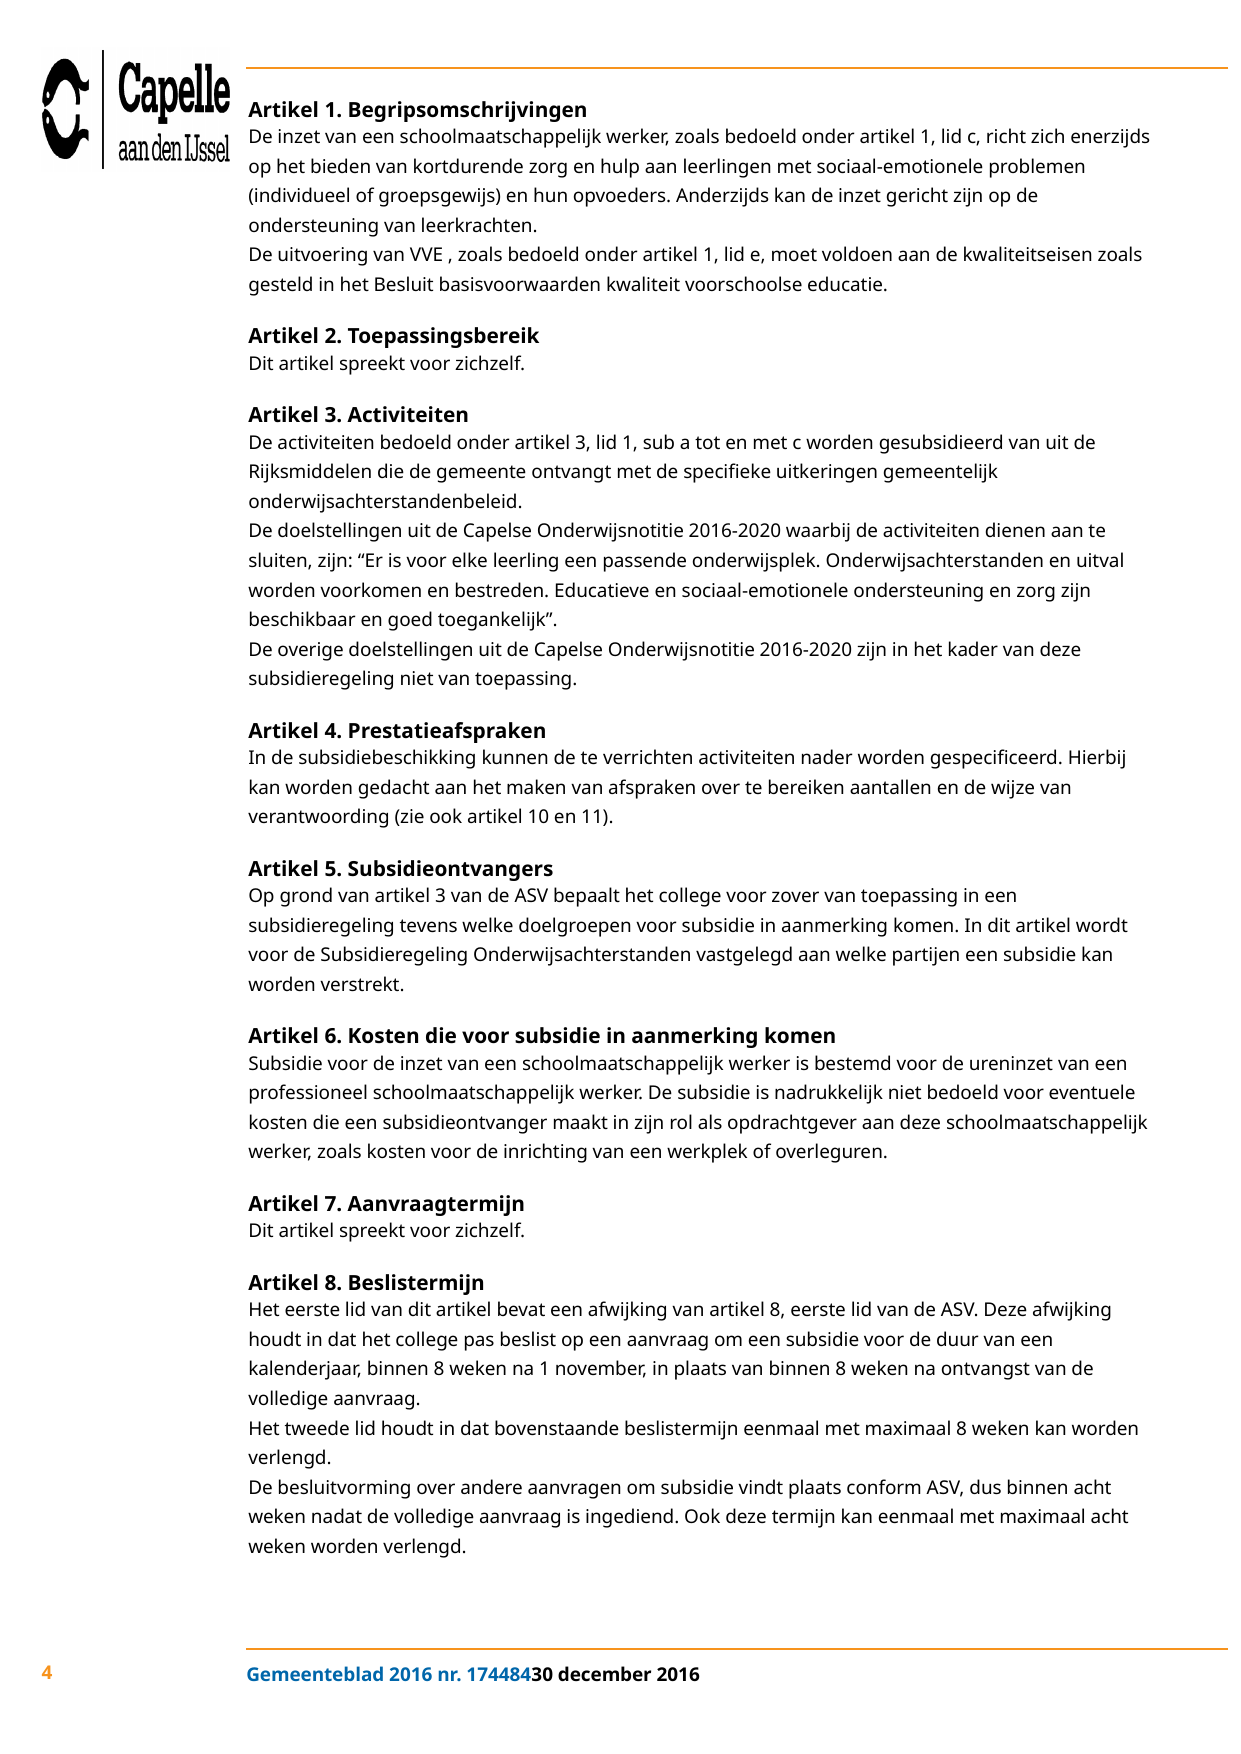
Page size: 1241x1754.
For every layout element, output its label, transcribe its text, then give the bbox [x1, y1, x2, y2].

text Artikel 3. Activiteiten [248, 400, 1152, 429]
text Dit artikel spreekt voor zichzelf. [248, 1218, 1152, 1243]
text Artikel 7. Aanvraagtermijn [248, 1189, 1152, 1218]
text De doelstellingen uit de Capelse Onderwijsnotitie 2016-2020 waarbij de activiteiten dienen aan te sluiten, zijn: “Er is voor elke leerling een passende onderwijsplek. Onderwijsachterstanden en uitval worden voorkomen en bestreden. Educatieve en sociaal-emotionele ondersteuning en zorg zijn beschikbaar en goed toegankelijk”. [248, 518, 1152, 632]
picture [41, 47, 231, 172]
text Artikel 2. Toepassingsbereik [248, 322, 1152, 350]
text Het tweede lid houdt in dat bovenstaande beslistermijn eenmaal met maximaal 8 weken kan worden verlengd. [248, 1415, 1152, 1470]
text Artikel 1. Begripsomschrijvingen [248, 95, 1152, 123]
text Artikel 8. Beslistermijn [248, 1268, 1152, 1296]
text Dit artikel spreekt voor zichzelf. [248, 350, 1152, 376]
text Artikel 4. Prestatieafspraken [248, 716, 1152, 744]
text Op grond van artikel 3 van de ASV bepaalt het college voor zover van toepassing in een subsidieregeling tevens welke doelgroepen voor subsidie in aanmerking komen. In dit artikel wordt voor de Subsidieregeling Onderwijsachterstanden vastgelegd aan welke partijen een subsidie kan worden verstrekt. [248, 882, 1152, 997]
text Artikel 6. Kosten die voor subsidie in aanmerking komen [248, 1022, 1152, 1050]
text De uitvoering van VVE , zoals bedoeld onder artikel 1, lid e, moet voldoen aan de kwaliteitseisen zoals gesteld in het Besluit basisvoorwaarden kwaliteit voorschoolse educatie. [248, 242, 1152, 297]
text Subsidie voor de inzet van een schoolmaatschappelijk werker is bestemd voor de ureninzet van een professioneel schoolmaatschappelijk werker. De subsidie is nadrukkelijk niet bedoeld voor eventuele kosten die een subsidieontvanger maakt in zijn rol als opdrachtgever aan deze schoolmaatschappelijk werker, zoals kosten voor de inrichting van een werkplek of overleguren. [248, 1050, 1152, 1164]
text In de subsidiebeschikking kunnen de te verrichten activiteiten nader worden gespecificeerd. Hierbij kan worden gedacht aan het maken van afspraken over te bereiken aantallen en de wijze van verantwoording (zie ook artikel 10 en 11). [248, 744, 1152, 829]
text De inzet van een schoolmaatschappelijk werker, zoals bedoeld onder artikel 1, lid c, richt zich enerzijds op het bieden van kortdurende zorg en hulp aan leerlingen met sociaal-emotionele problemen (individueel of groepsgewijs) en hun opvoeders. Anderzijds kan de inzet gericht zijn op de ondersteuning van leerkrachten. [248, 123, 1152, 238]
text Het eerste lid van dit artikel bevat een afwijking van artikel 8, eerste lid van de ASV. Deze afwijking houdt in dat het college pas beslist op een aanvraag om een subsidie voor de duur van een kalenderjaar, binnen 8 weken na 1 november, in plaats van binnen 8 weken na ontvangst van de volledige aanvraag. [248, 1296, 1152, 1411]
text Artikel 5. Subsidieontvangers [248, 854, 1152, 882]
text De besluitvorming over andere aanvragen om subsidie vindt plaats conform ASV, dus binnen acht weken nadat de volledige aanvraag is ingediend. Ook deze termijn kan eenmaal met maximaal acht weken worden verlengd. [248, 1474, 1152, 1559]
text De activiteiten bedoeld onder artikel 3, lid 1, sub a tot en met c worden gesubsidieerd van uit de Rijksmiddelen die de gemeente ontvangt met de specifieke uitkeringen gemeentelijk onderwijsachterstandenbeleid. [248, 429, 1152, 514]
text De overige doelstellingen uit de Capelse Onderwijsnotitie 2016-2020 zijn in het kader van deze subsidieregeling niet van toepassing. [248, 636, 1152, 691]
